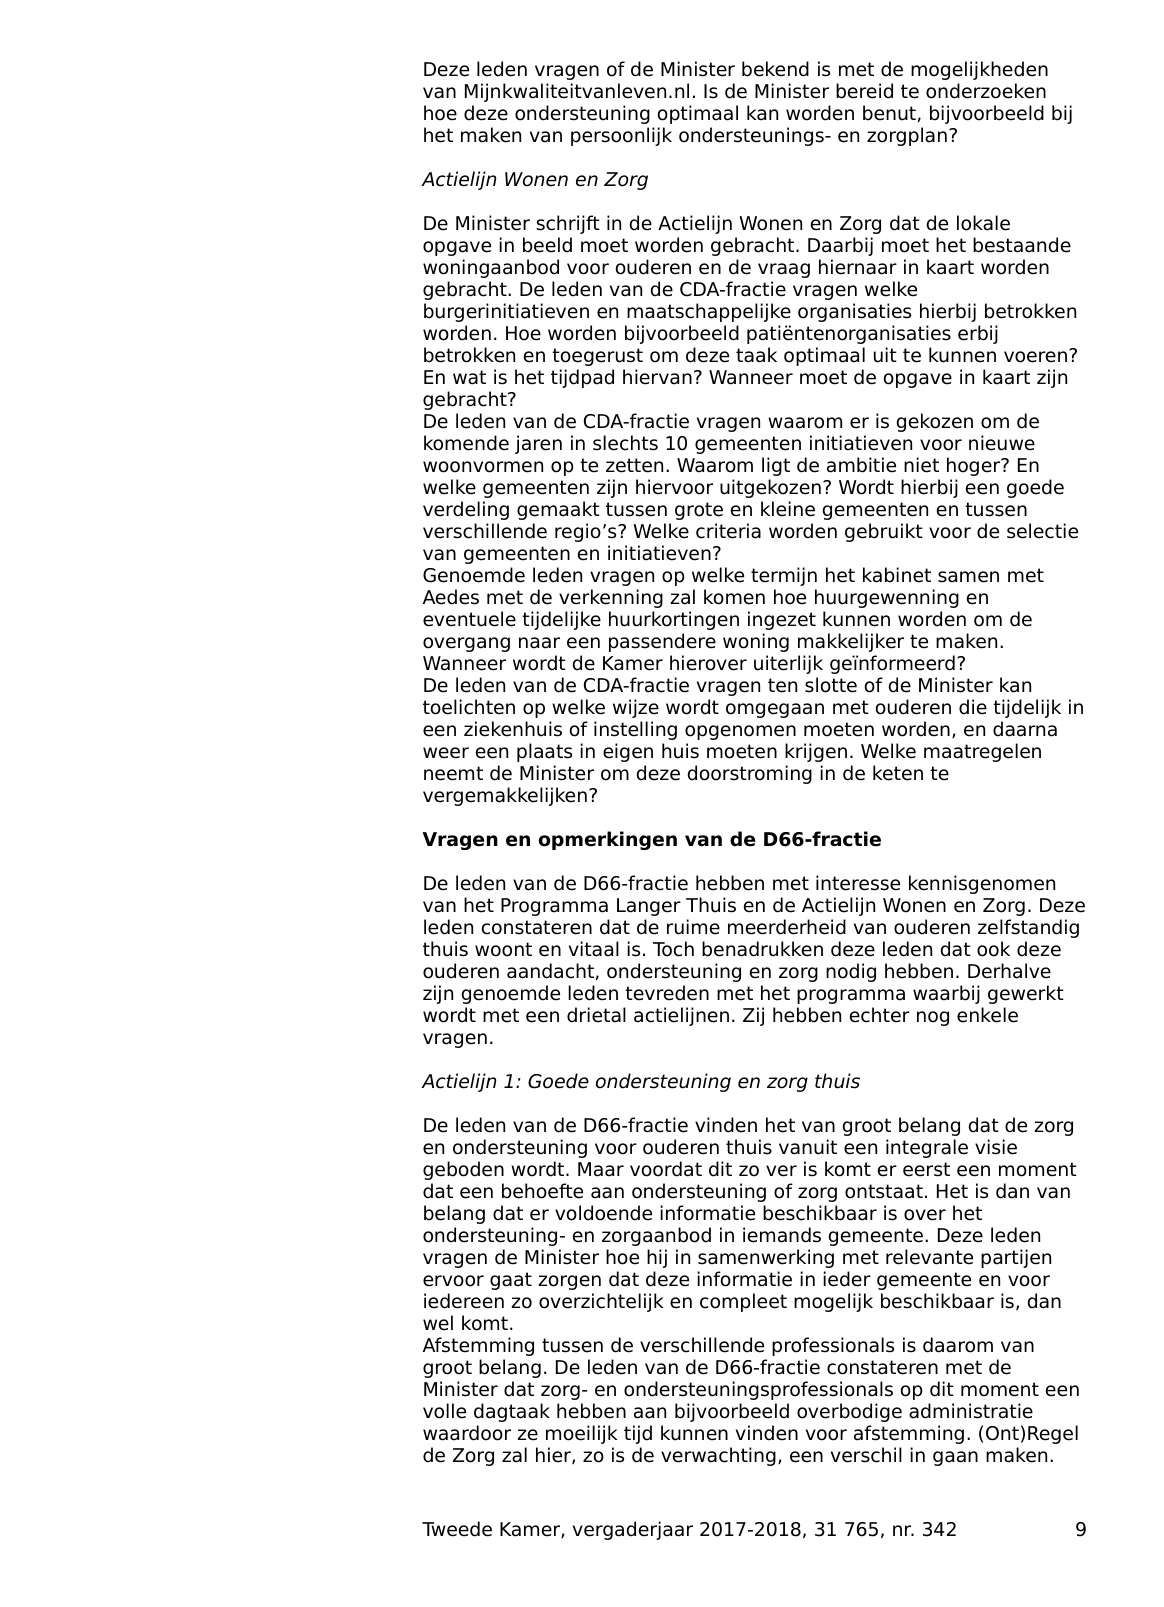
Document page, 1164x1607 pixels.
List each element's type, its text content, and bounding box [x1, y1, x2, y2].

subtitle Actielijn 1: Goede ondersteuning en zorg thuis [422, 1071, 1087, 1093]
text Deze leden vragen of de Minister bekend is met de mogelijkheden van Mijnkwaliteitvanleven.nl. Is de Minister bereid te onderzoeken hoe deze ondersteuning optimaal kan worden benut, bijvoorbeeld bij het maken van persoonlijk ondersteunings- en zorgplan? [422, 59, 1087, 147]
subtitle Vragen en opmerkingen van de D66-fractie [422, 829, 1087, 851]
text Genoemde leden vragen op welke termijn het kabinet samen met Aedes met de verkenning zal komen hoe huurgewenning en eventuele tijdelijke huurkortingen ingezet kunnen worden om de overgang naar een passendere woning makkelijker te maken. Wanneer wordt de Kamer hierover uiterlijk geïnformeerd? [422, 565, 1087, 675]
text De leden van de D66-fractie vinden het van groot belang dat de zorg en ondersteuning voor ouderen thuis vanuit een integrale visie geboden wordt. Maar voordat dit zo ver is komt er eerst een moment dat een behoefte aan ondersteuning of zorg ontstaat. Het is dan van belang dat er voldoende informatie beschikbaar is over het ondersteuning- en zorgaanbod in iemands gemeente. Deze leden vragen de Minister hoe hij in samenwerking met relevante partijen ervoor gaat zorgen dat deze informatie in ieder gemeente en voor iedereen zo overzichtelijk en compleet mogelijk beschikbaar is, dan wel komt. [422, 1115, 1087, 1335]
text De leden van de CDA-fractie vragen ten slotte of de Minister kan toelichten op welke wijze wordt omgegaan met ouderen die tijdelijk in een ziekenhuis of instelling opgenomen moeten worden, en daarna weer een plaats in eigen huis moeten krijgen. Welke maatregelen neemt de Minister om deze doorstroming in de keten te vergemakkelijken? [422, 675, 1087, 807]
text De leden van de CDA-fractie vragen waarom er is gekozen om de komende jaren in slechts 10 gemeenten initiatieven voor nieuwe woonvormen op te zetten. Waarom ligt de ambitie niet hoger? En welke gemeenten zijn hiervoor uitgekozen? Wordt hierbij een goede verdeling gemaakt tussen grote en kleine gemeenten en tussen verschillende regio’s? Welke criteria worden gebruikt voor de selectie van gemeenten en initiatieven? [422, 411, 1087, 565]
text De Minister schrijft in de Actielijn Wonen en Zorg dat de lokale opgave in beeld moet worden gebracht. Daarbij moet het bestaande woningaanbod voor ouderen en de vraag hiernaar in kaart worden gebracht. De leden van de CDA-fractie vragen welke burgerinitiatieven en maatschappelijke organisaties hierbij betrokken worden. Hoe worden bijvoorbeeld patiëntenorganisaties erbij betrokken en toegerust om deze taak optimaal uit te kunnen voeren? En wat is het tijdpad hiervan? Wanneer moet de opgave in kaart zijn gebracht? [422, 213, 1087, 411]
text Afstemming tussen de verschillende professionals is daarom van groot belang. De leden van de D66-fractie constateren met de Minister dat zorg- en ondersteuningsprofessionals op dit moment een volle dagtaak hebben aan bijvoorbeeld overbodige administratie waardoor ze moeilijk tijd kunnen vinden voor afstemming. (Ont)Regel de Zorg zal hier, zo is de verwachting, een verschil in gaan maken. [422, 1335, 1087, 1467]
subtitle Actielijn Wonen en Zorg [422, 169, 1087, 191]
text De leden van de D66-fractie hebben met interesse kennisgenomen van het Programma Langer Thuis en de Actielijn Wonen en Zorg. Deze leden constateren dat de ruime meerderheid van ouderen zelfstandig thuis woont en vitaal is. Toch benadrukken deze leden dat ook deze ouderen aandacht, ondersteuning en zorg nodig hebben. Derhalve zijn genoemde leden tevreden met het programma waarbij gewerkt wordt met een drietal actielijnen. Zij hebben echter nog enkele vragen. [422, 873, 1087, 1049]
